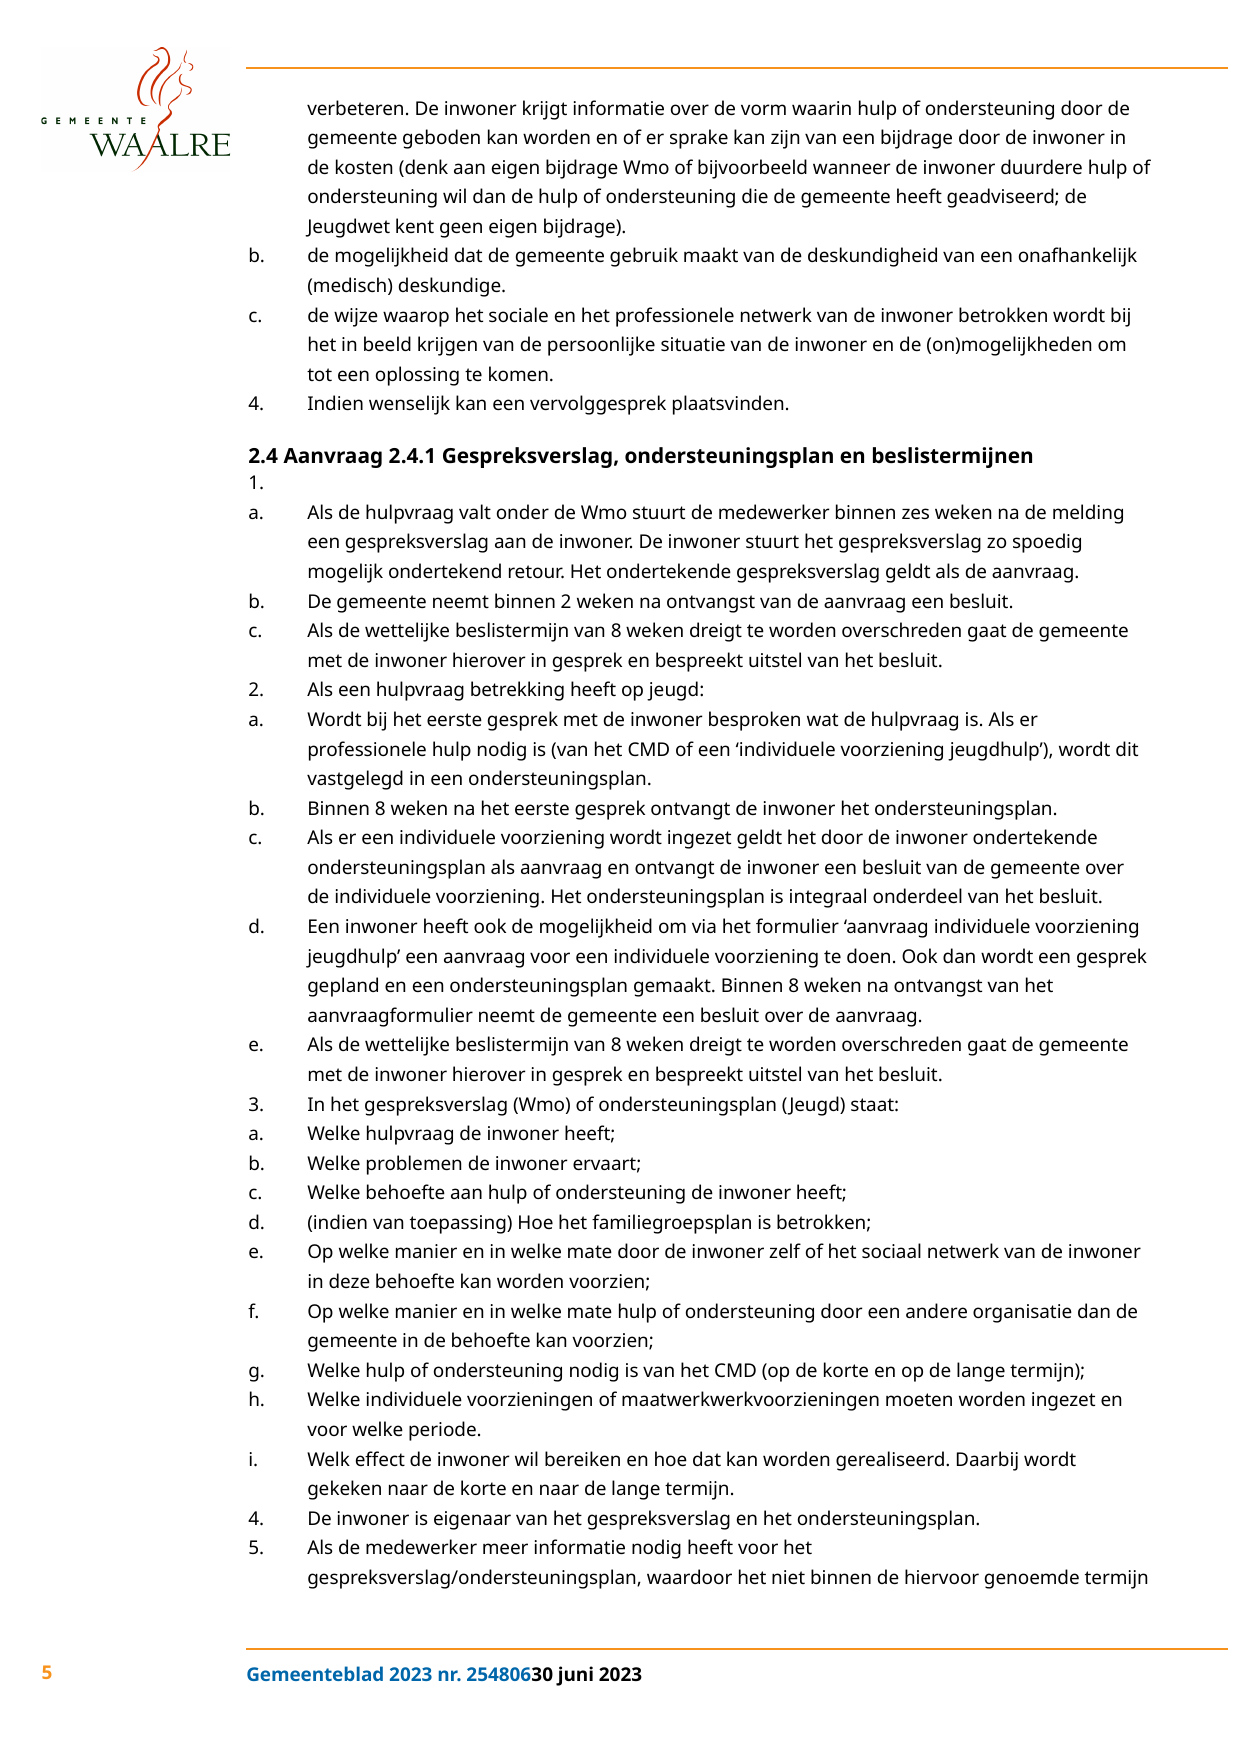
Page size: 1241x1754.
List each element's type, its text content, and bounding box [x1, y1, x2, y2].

list Als de wettelijke beslistermijn van 8 weken dreigt te worden overschreden gaat de gemeente met de inwoner hierover in gesprek en bespreekt uitstel van het besluit. [248, 1032, 1152, 1087]
list de wijze waarop het sociale en het professionele netwerk van de inwoner betrokken wordt bij het in beeld krijgen van de persoonlijke situatie van de inwoner en de (on)mogelijkheden om tot een oplossing te komen. [248, 302, 1152, 387]
text 2.4 Aanvraag 2.4.1 Gespreksverslag, ondersteuningsplan en beslistermijnen [248, 441, 1152, 469]
list In het gespreksverslag (Wmo) of ondersteuningsplan (Jeugd) staat: [248, 1091, 1152, 1116]
list Als de wettelijke beslistermijn van 8 weken dreigt te worden overschreden gaat de gemeente met de inwoner hierover in gesprek en bespreekt uitstel van het besluit. [248, 617, 1152, 673]
list Welk effect de inwoner wil bereiken en hoe dat kan worden gerealiseerd. Daarbij wordt gekeken naar de korte en naar de lange termijn. [248, 1446, 1152, 1501]
list Welke hulpvraag de inwoner heeft; [248, 1120, 1152, 1146]
list de mogelijkheid dat de gemeente gebruik maakt van de deskundigheid van een onafhankelijk (medisch) deskundige. [248, 243, 1152, 298]
list Indien wenselijk kan een vervolggesprek plaatsvinden. [248, 391, 1152, 416]
list verbeteren. De inwoner krijgt informatie over de vorm waarin hulp of ondersteuning door de gemeente geboden kan worden en of er sprake kan zijn van een bijdrage door de inwoner in de kosten (denk aan eigen bijdrage Wmo of bijvoorbeeld wanneer de inwoner duurdere hulp of ondersteuning wil dan de hulp of ondersteuning die de gemeente heeft geadviseerd; de Jeugdwet kent geen eigen bijdrage). [248, 95, 1152, 239]
list Als er een individuele voorziening wordt ingezet geldt het door de inwoner ondertekende ondersteuningsplan als aanvraag en ontvangt de inwoner een besluit van de gemeente over de individuele voorziening. Het ondersteuningsplan is integraal onderdeel van het besluit. [248, 824, 1152, 909]
list De gemeente neemt binnen 2 weken na ontvangst van de aanvraag een besluit. [248, 588, 1152, 613]
list Als de medewerker meer informatie nodig heeft voor het gespreksverslag/ondersteuningsplan, waardoor het niet binnen de hiervoor genoemde termijn [248, 1534, 1152, 1590]
list Welke hulp of ondersteuning nodig is van het CMD (op de korte en op de lange termijn); [248, 1357, 1152, 1383]
picture [41, 47, 231, 172]
list Welke individuele voorzieningen of maatwerkwerkvoorzieningen moeten worden ingezet en voor welke periode. [248, 1387, 1152, 1442]
list Binnen 8 weken na het eerste gesprek ontvangt de inwoner het ondersteuningsplan. [248, 795, 1152, 821]
list (indien van toepassing) Hoe het familiegroepsplan is betrokken; [248, 1209, 1152, 1235]
list Welke problemen de inwoner ervaart; [248, 1150, 1152, 1176]
list Op welke manier en in welke mate door de inwoner zelf of het sociaal netwerk van de inwoner in deze behoefte kan worden voorzien; [248, 1239, 1152, 1294]
list Wordt bij het eerste gesprek met de inwoner besproken wat de hulpvraag is. Als er professionele hulp nodig is (van het CMD of een ‘individuele voorziening jeugdhulp’), wordt dit vastgelegd in een ondersteuningsplan. [248, 706, 1152, 791]
list De inwoner is eigenaar van het gespreksverslag en het ondersteuningsplan. [248, 1505, 1152, 1531]
list Op welke manier en in welke mate hulp of ondersteuning door een andere organisatie dan de gemeente in de behoefte kan voorzien; [248, 1298, 1152, 1353]
list Als de hulpvraag valt onder de Wmo stuurt de medewerker binnen zes weken na de melding een gespreksverslag aan de inwoner. De inwoner stuurt het gespreksverslag zo spoedig mogelijk ondertekend retour. Het ondertekende gespreksverslag geldt als de aanvraag. [248, 499, 1152, 584]
list Een inwoner heeft ook de mogelijkheid om via het formulier ‘aanvraag individuele voorziening jeugdhulp’ een aanvraag voor een individuele voorziening te doen. Ook dan wordt een gesprek gepland en een ondersteuningsplan gemaakt. Binnen 8 weken na ontvangst van het aanvraagformulier neemt de gemeente een besluit over de aanvraag. [248, 913, 1152, 1028]
list Als een hulpvraag betrekking heeft op jeugd: [248, 677, 1152, 702]
list Welke behoefte aan hulp of ondersteuning de inwoner heeft; [248, 1179, 1152, 1205]
